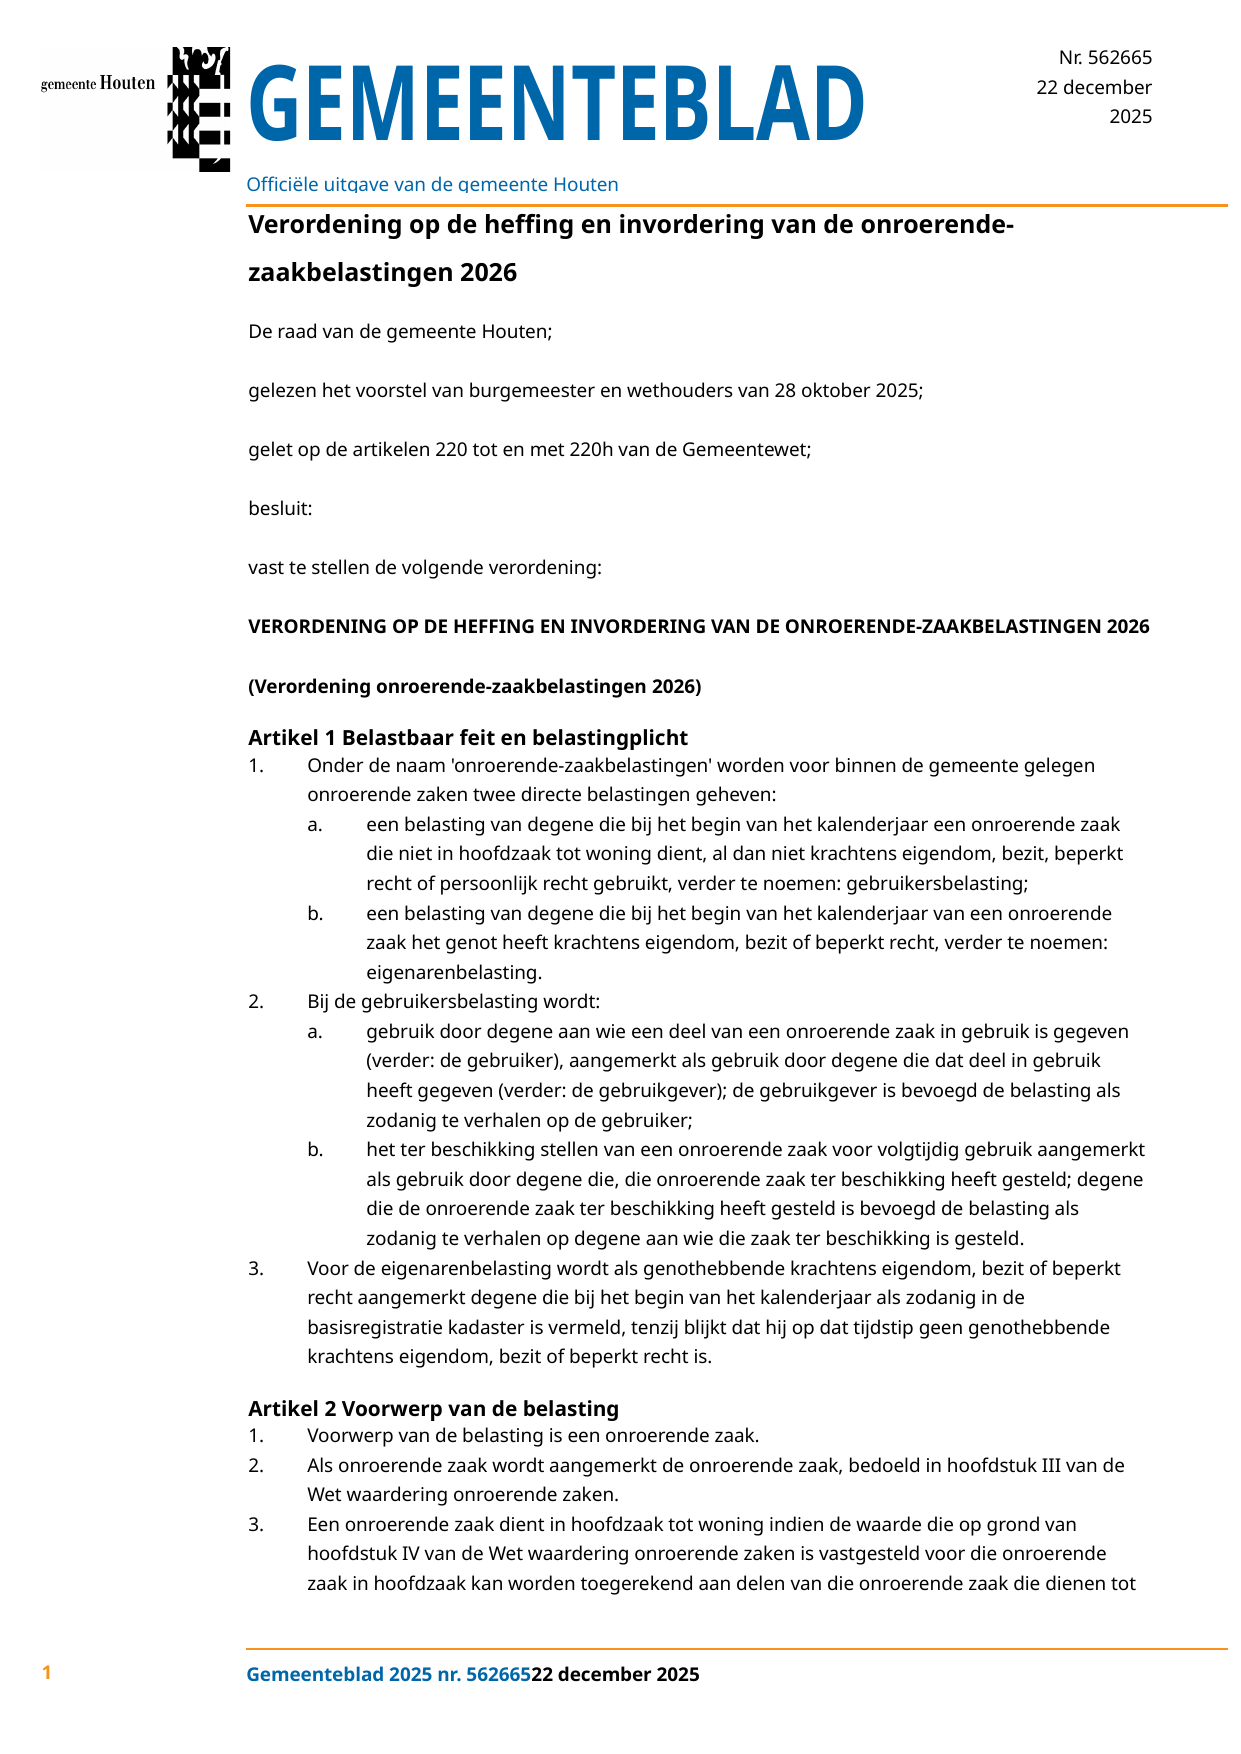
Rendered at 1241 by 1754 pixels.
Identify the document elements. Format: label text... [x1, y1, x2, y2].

text De raad van de gemeente Houten; [248, 318, 1152, 344]
text gelet op de artikelen 220 tot en met 220h van de Gemeentewet; [248, 436, 1152, 462]
list een belasting van degene die bij het begin van het kalenderjaar een onroerende zaak die niet in hoofdzaak tot woning dient, al dan niet krachtens eigendom, bezit, beperkt recht of persoonlijk recht gebruikt, verder te noemen: gebruikersbelasting; [307, 811, 1152, 896]
text VERORDENING OP DE HEFFING EN INVORDERING VAN DE ONROERENDE-ZAAKBELASTINGEN 2026 [248, 614, 1152, 639]
list Een onroerende zaak dient in hoofdzaak tot woning indien de waarde die op grond van hoofdstuk IV van de Wet waardering onroerende zaken is vastgesteld voor die onroerende zaak in hoofdzaak kan worden toegerekend aan delen van die onroerende zaak die dienen tot [248, 1511, 1152, 1596]
text Artikel 2 Voorwerp van de belasting [248, 1394, 1152, 1422]
text gelezen het voorstel van burgemeester en wethouders van 28 oktober 2025; [248, 377, 1152, 403]
list Voorwerp van de belasting is een onroerende zaak. [248, 1422, 1152, 1448]
text vast te stellen de volgende verordening: [248, 554, 1152, 580]
list Voor de eigenarenbelasting wordt als genothebbende krachtens eigendom, bezit of beperkt recht aangemerkt degene die bij het begin van het kalenderjaar als zodanig in de basisregistratie kadaster is vermeld, tenzij blijkt dat hij op dat tijdstip geen genothebbende krachtens eigendom, bezit of beperkt recht is. [248, 1255, 1152, 1369]
list een belasting van degene die bij het begin van het kalenderjaar van een onroerende zaak het genot heeft krachtens eigendom, bezit of beperkt recht, verder te noemen: eigenarenbelasting. [307, 900, 1152, 984]
list Onder de naam 'onroerende-zaakbelastingen' worden voor binnen de gemeente gelegen onroerende zaken twee directe belastingen geheven: [248, 752, 1152, 807]
text Artikel 1 Belastbaar feit en belastingplicht [248, 723, 1152, 752]
list gebruik door degene aan wie een deel van een onroerende zaak in gebruik is gegeven (verder: de gebruiker), aangemerkt als gebruik door degene die dat deel in gebruik heeft gegeven (verder: de gebruikgever); de gebruikgever is bevoegd de belasting als zodanig te verhalen op de gebruiker; [307, 1018, 1152, 1132]
text (Verordening onroerende-zaakbelastingen 2026) [248, 673, 1152, 699]
list Als onroerende zaak wordt aangemerkt de onroerende zaak, bedoeld in hoofdstuk III van de Wet waardering onroerende zaken. [248, 1452, 1152, 1507]
text besluit: [248, 495, 1152, 521]
text Verordening op de heffing en invordering van de onroerende-zaakbelastingen 2026 [248, 207, 1152, 288]
list het ter beschikking stellen van een onroerende zaak voor volgtijdig gebruik aangemerkt als gebruik door degene die, die onroerende zaak ter beschikking heeft gesteld; degene die de onroerende zaak ter beschikking heeft gesteld is bevoegd de belasting als zodanig te verhalen op degene aan wie die zaak ter beschikking is gesteld. [307, 1136, 1152, 1251]
list Bij de gebruikersbelasting wordt: [248, 988, 1152, 1014]
picture [41, 47, 231, 172]
